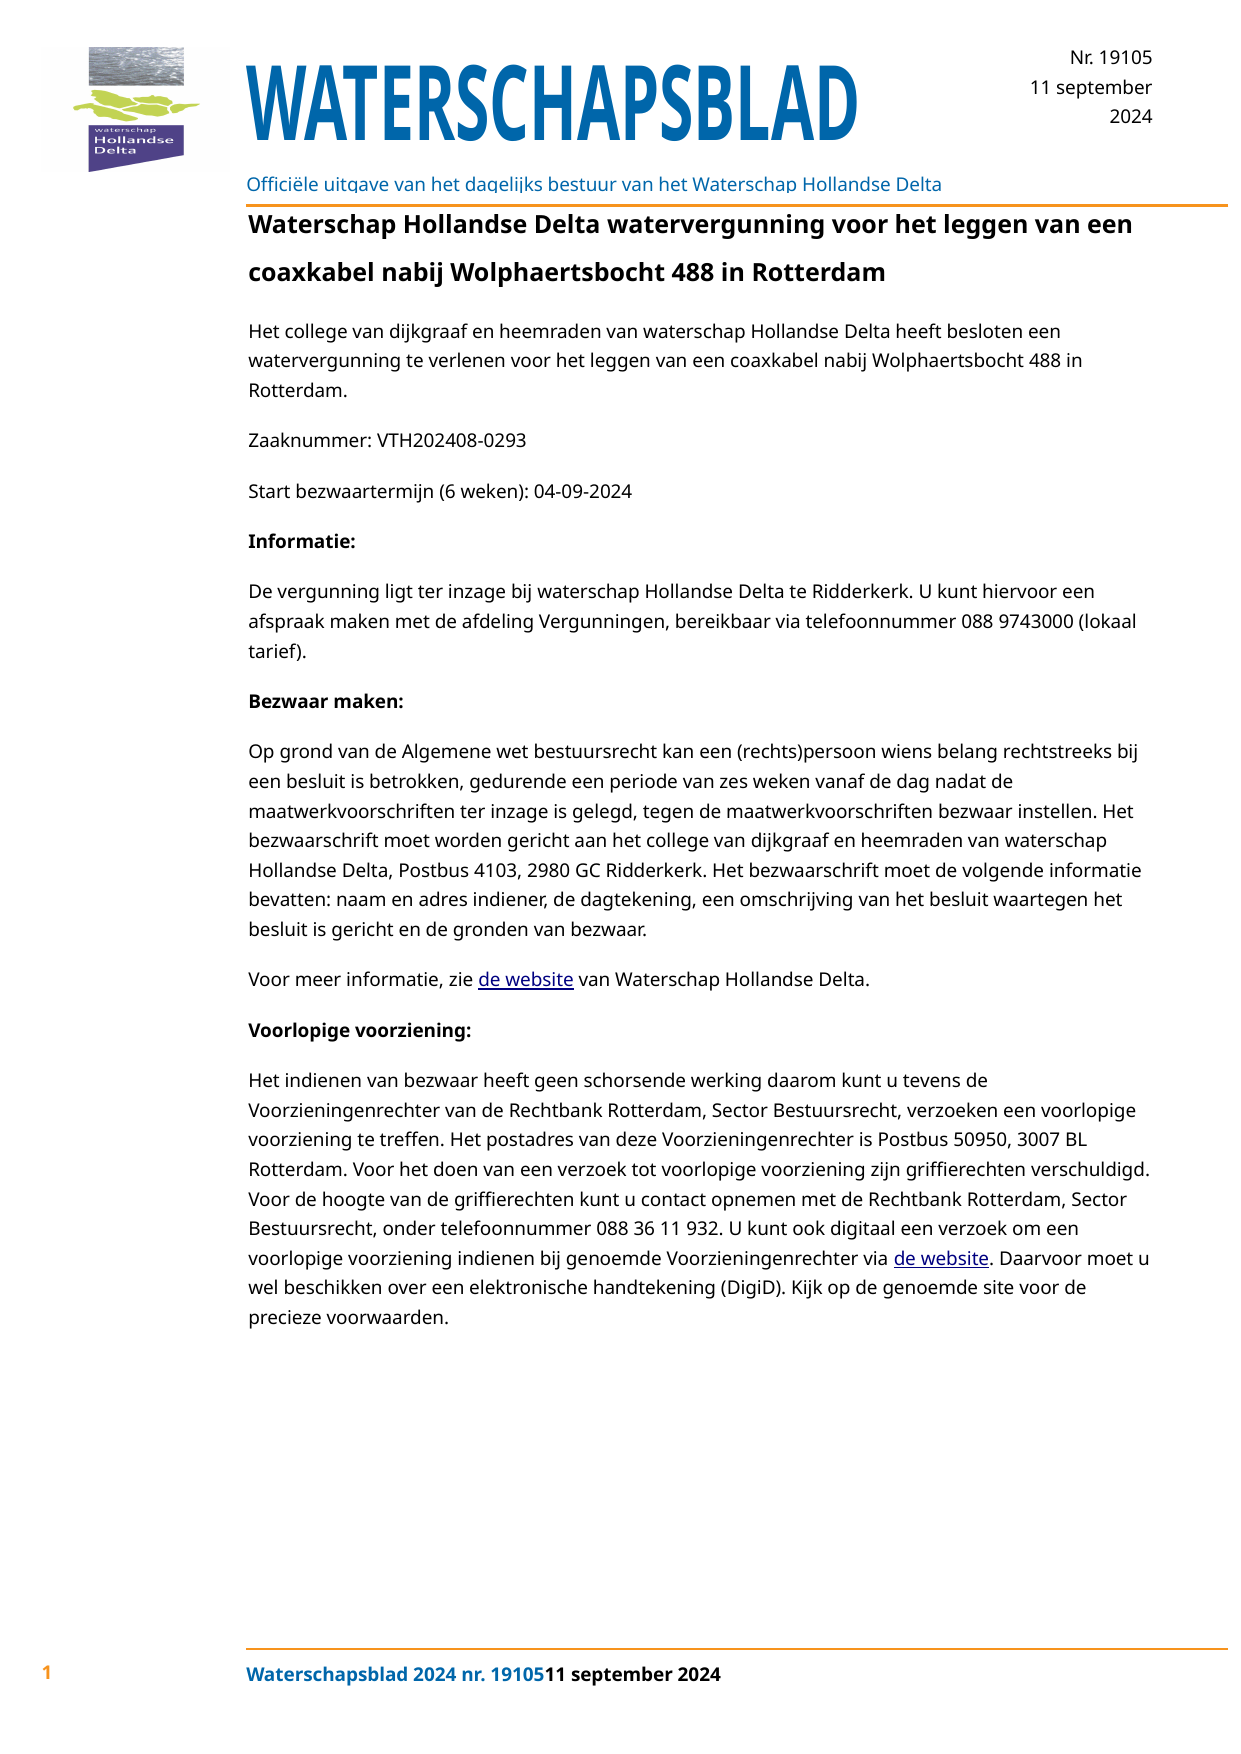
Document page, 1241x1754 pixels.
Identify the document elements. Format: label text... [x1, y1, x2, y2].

text De vergunning ligt ter inzage bij waterschap Hollandse Delta te Ridderkerk. U kunt hiervoor een afspraak maken met de afdeling Vergunningen, bereikbaar via telefoonnummer 088 9743000 (lokaal tarief). [248, 579, 1152, 664]
text Zaaknummer: VTH202408-0293 [248, 427, 1152, 453]
text Het indienen van bezwaar heeft geen schorsende werking daarom kunt u tevens de Voorzieningenrechter van de Rechtbank Rotterdam, Sector Bestuursrecht, verzoeken een voorlopige voorziening te treffen. Het postadres van deze Voorzieningenrechter is Postbus 50950, 3007 BL Rotterdam. Voor het doen van een verzoek tot voorlopige voorziening zijn griffierechten verschuldigd. Voor de hoogte van de griffierechten kunt u contact opnemen met de Rechtbank Rotterdam, Sector Bestuursrecht, onder telefoonnummer 088 36 11 932. U kunt ook digitaal een verzoek om een voorlopige voorziening indienen bij genoemde Voorzieningenrechter via de website. Daarvoor moet u wel beschikken over een elektronische handtekening (DigiD). Kijk op de genoemde site voor de precieze voorwaarden. [248, 1067, 1152, 1330]
text Voorlopige voorziening: [248, 1017, 1152, 1043]
text Start bezwaartermijn (6 weken): 04-09-2024 [248, 478, 1152, 504]
picture [41, 47, 231, 172]
text Informatie: [248, 528, 1152, 554]
text Het college van dijkgraaf en heemraden van waterschap Hollandse Delta heeft besloten een watervergunning te verlenen voor het leggen van een coaxkabel nabij Wolphaertsbocht 488 in Rotterdam. [248, 318, 1152, 403]
text Bezwaar maken: [248, 688, 1152, 714]
text Voor meer informatie, zie de website van Waterschap Hollandse Delta. [248, 967, 1152, 992]
text Waterschap Hollandse Delta watervergunning voor het leggen van een coaxkabel nabij Wolphaertsbocht 488 in Rotterdam [248, 207, 1152, 288]
text Op grond van de Algemene wet bestuursrecht kan een (rechts)persoon wiens belang rechtstreeks bij een besluit is betrokken, gedurende een periode van zes weken vanaf de dag nadat de maatwerkvoorschriften ter inzage is gelegd, tegen de maatwerkvoorschriften bezwaar instellen. Het bezwaarschrift moet worden gericht aan het college van dijkgraaf en heemraden van waterschap Hollandse Delta, Postbus 4103, 2980 GC Ridderkerk. Het bezwaarschrift moet de volgende informatie bevatten: naam en adres indiener, de dagtekening, een omschrijving van het besluit waartegen het besluit is gericht en de gronden van bezwaar. [248, 739, 1152, 942]
